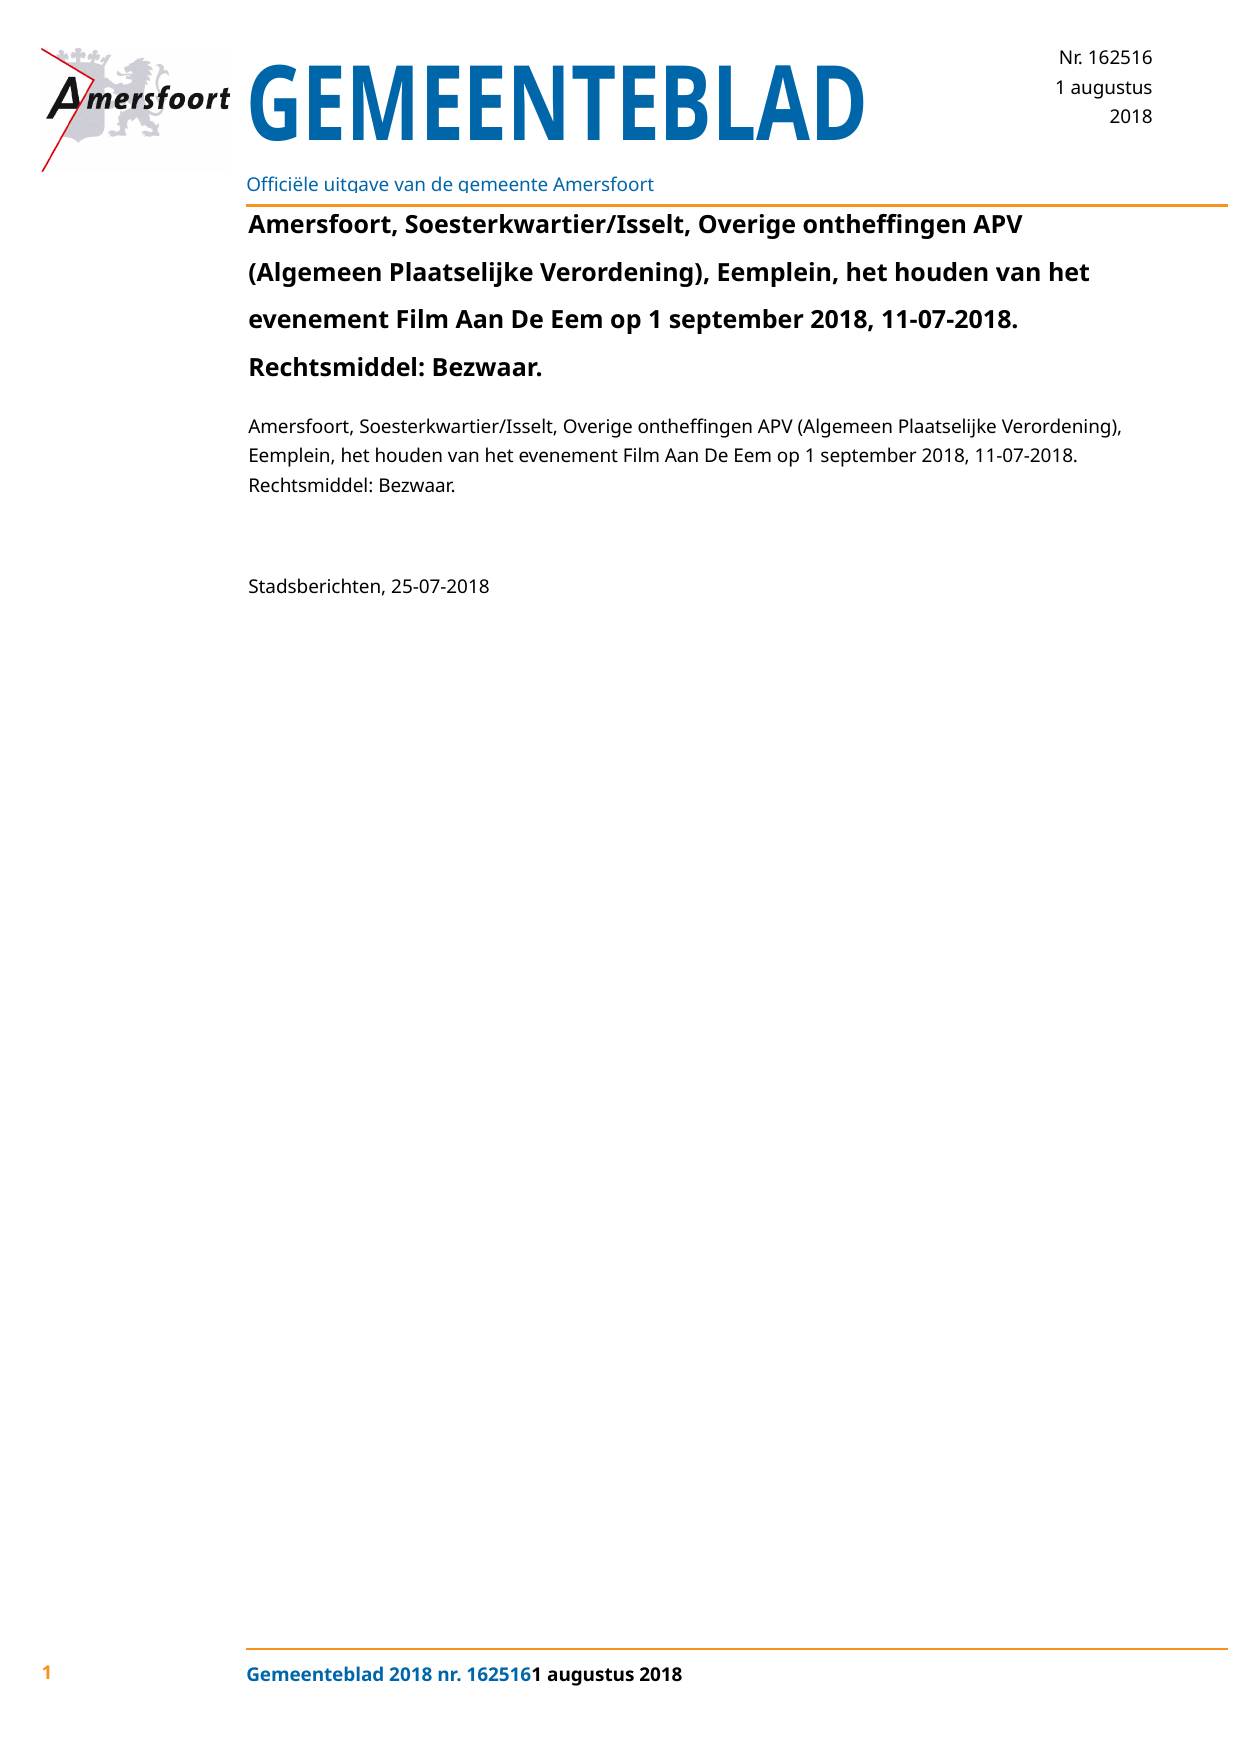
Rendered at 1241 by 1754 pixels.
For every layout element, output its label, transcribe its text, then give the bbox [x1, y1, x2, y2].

picture [41, 47, 231, 172]
text Amersfoort, Soesterkwartier/Isselt, Overige ontheffingen APV (Algemeen Plaatselijke Verordening), Eemplein, het houden van het evenement Film Aan De Eem op 1 september 2018, 11-07-2018. Rechtsmiddel: Bezwaar. [248, 413, 1152, 498]
text Stadsberichten, 25-07-2018 [248, 573, 1152, 599]
text Amersfoort, Soesterkwartier/Isselt, Overige ontheffingen APV (Algemeen Plaatselijke Verordening), Eemplein, het houden van het evenement Film Aan De Eem op 1 september 2018, 11-07-2018. Rechtsmiddel: Bezwaar. [248, 207, 1152, 384]
